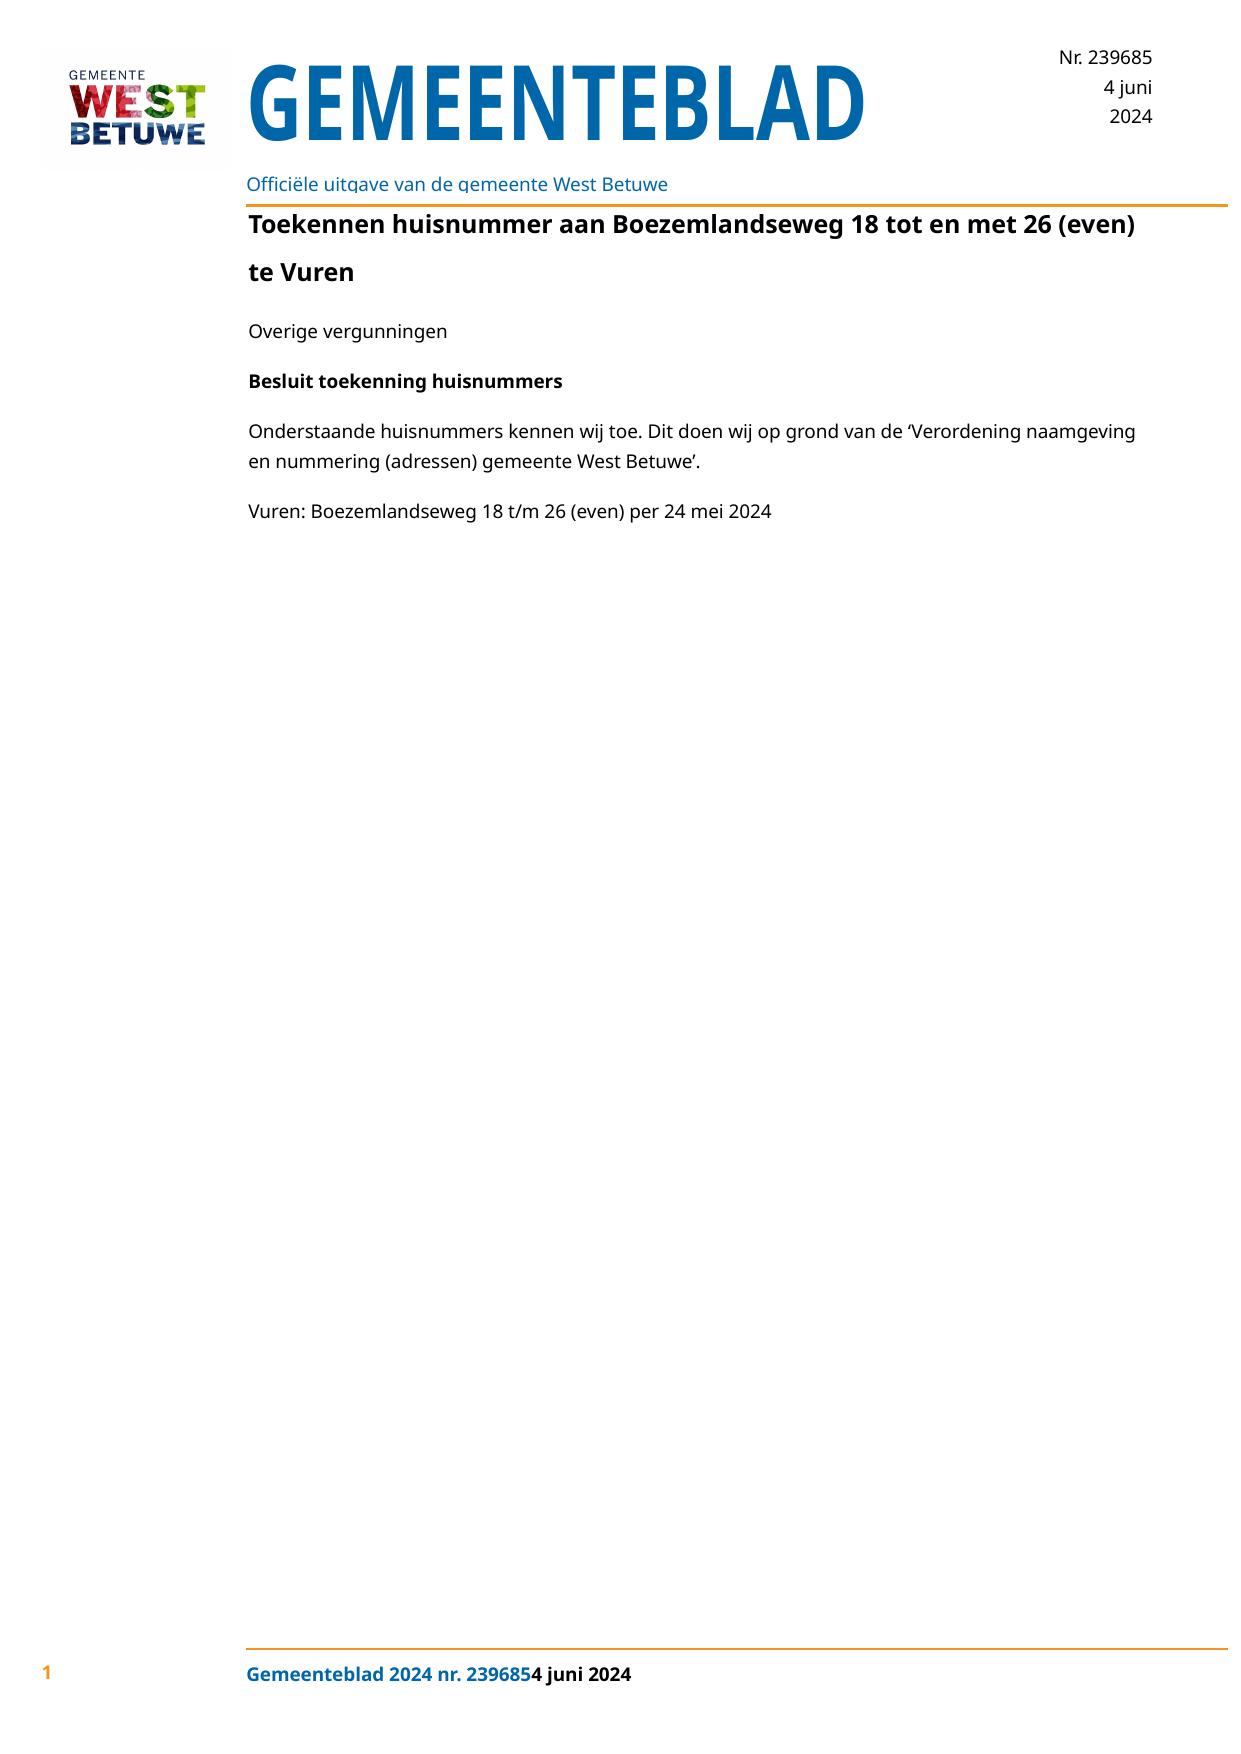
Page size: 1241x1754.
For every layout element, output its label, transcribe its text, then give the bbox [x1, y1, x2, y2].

text Overige vergunningen [248, 318, 1152, 344]
text Onderstaande huisnummers kennen wij toe. Dit doen wij op grond van de ‘Verordening naamgeving en nummering (adressen) gemeente West Betuwe’. [248, 419, 1152, 474]
text Vuren: Boezemlandseweg 18 t/m 26 (even) per 24 mei 2024 [248, 499, 1152, 524]
picture [41, 47, 231, 172]
text Toekennen huisnummer aan Boezemlandseweg 18 tot en met 26 (even) te Vuren [248, 207, 1152, 288]
text Besluit toekenning huisnummers [248, 368, 1152, 394]
